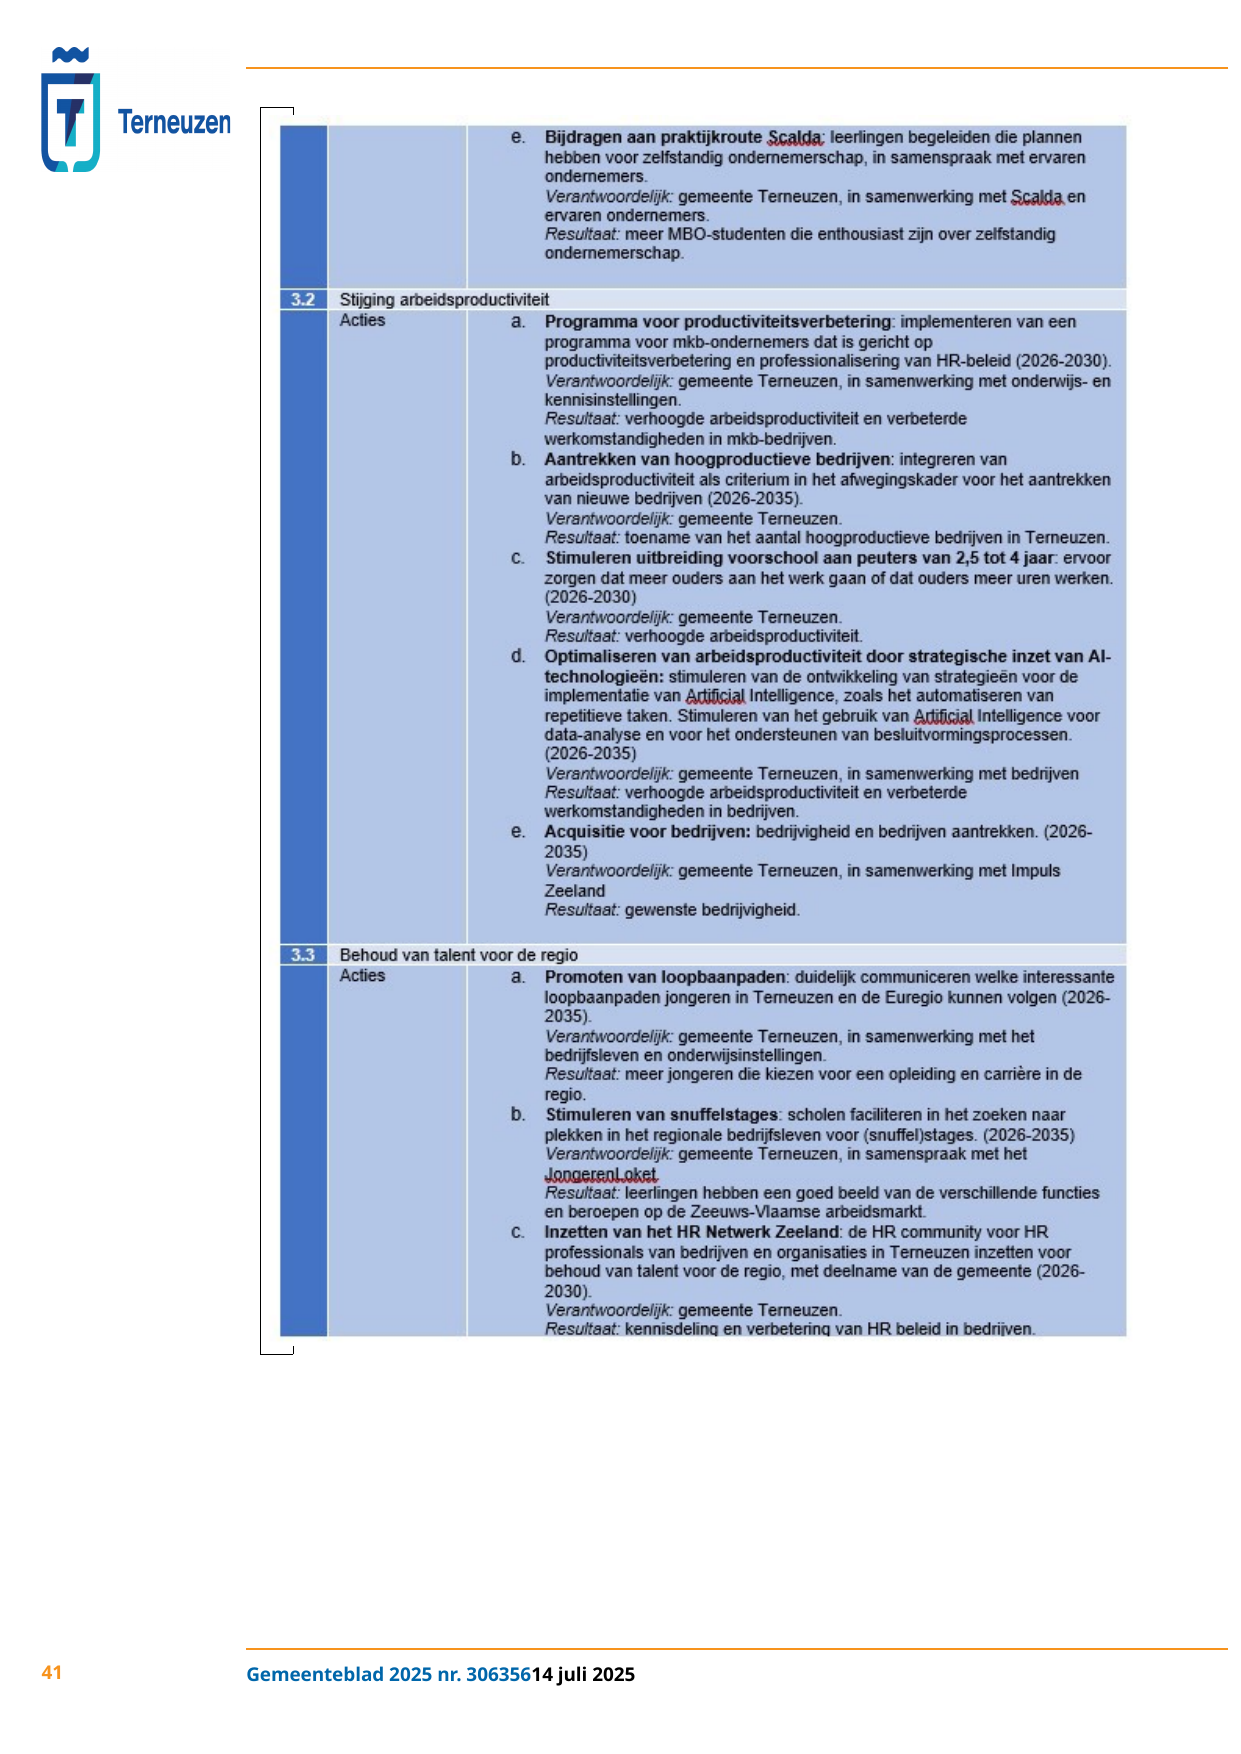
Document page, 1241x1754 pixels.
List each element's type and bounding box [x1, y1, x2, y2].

picture [41, 47, 231, 172]
picture [268, 115, 1133, 1346]
